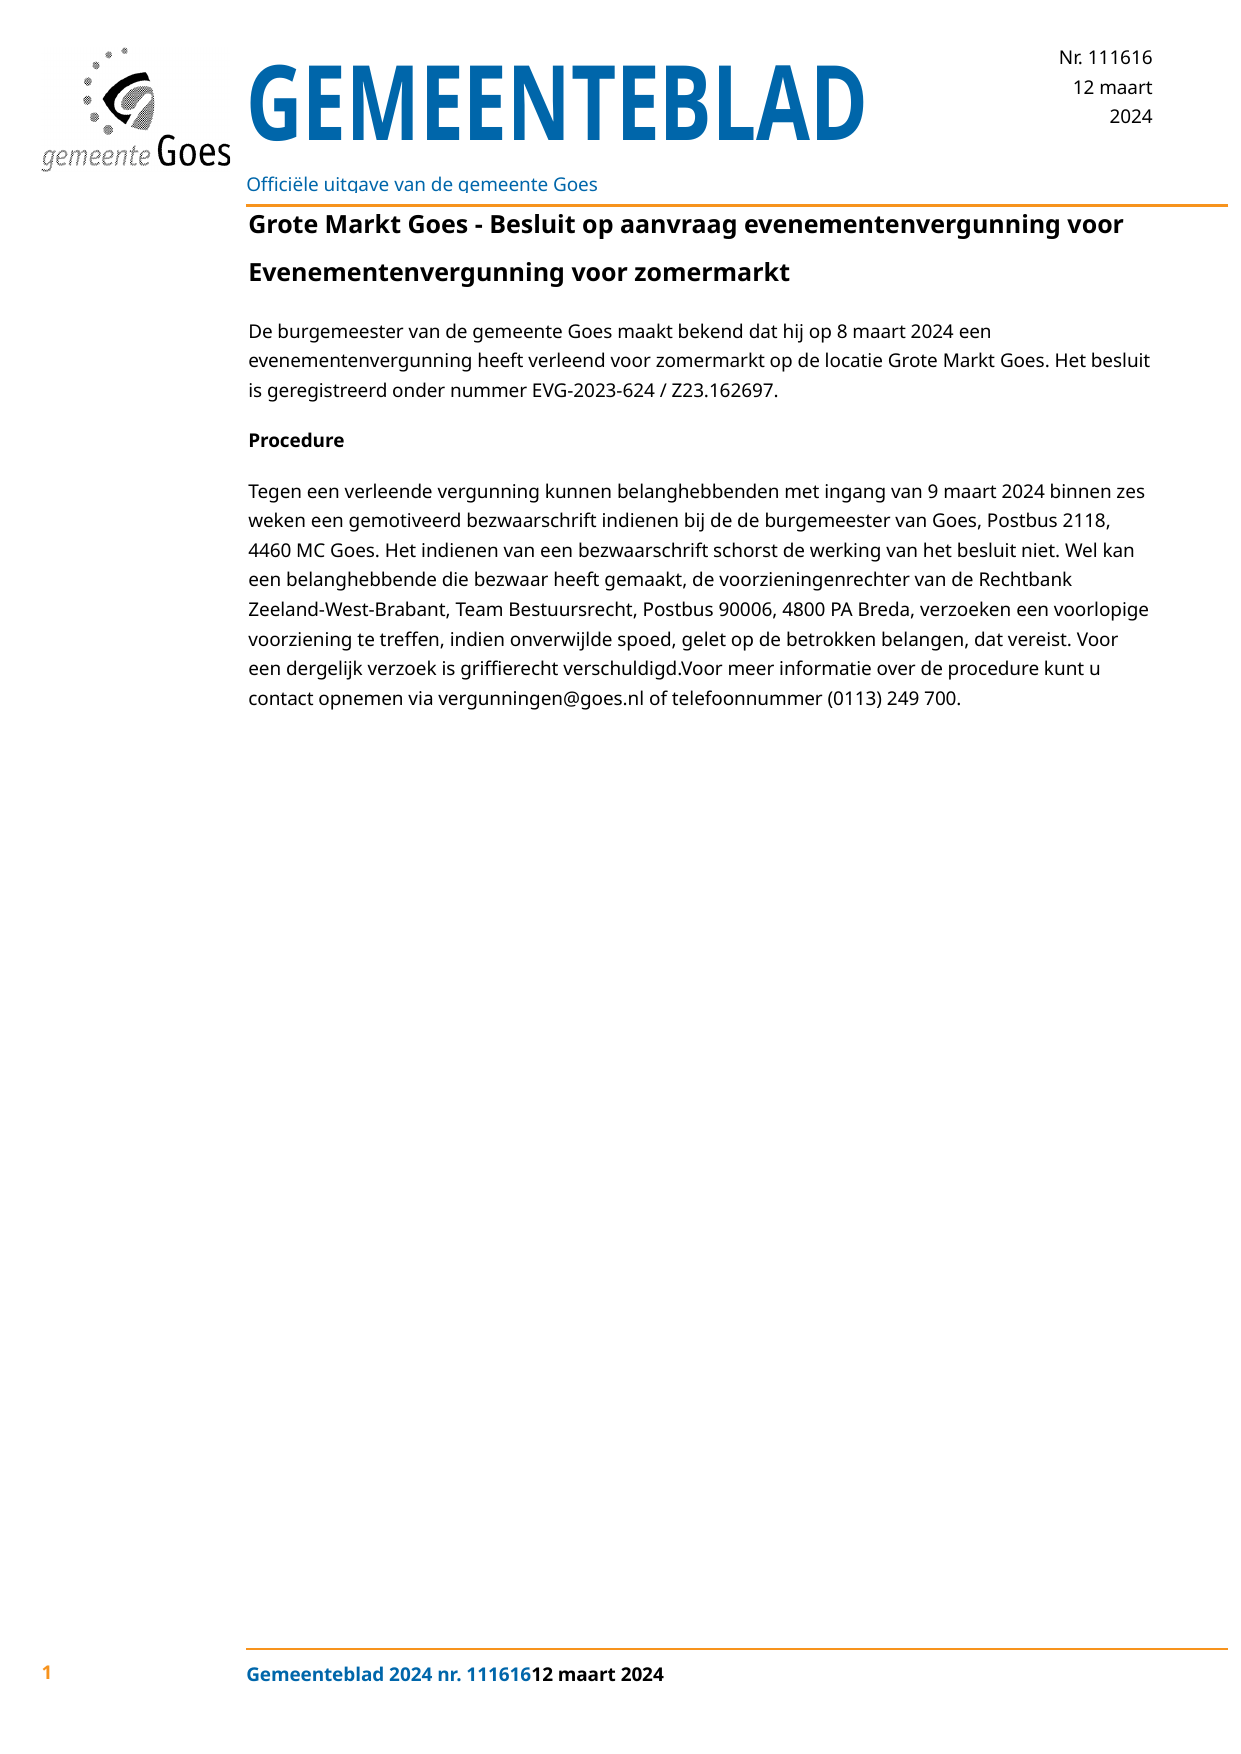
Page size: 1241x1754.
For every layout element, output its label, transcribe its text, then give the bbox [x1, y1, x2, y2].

text Tegen een verleende vergunning kunnen belanghebbenden met ingang van 9 maart 2024 binnen zes weken een gemotiveerd bezwaarschrift indienen bij de de burgemeester van Goes, Postbus 2118, 4460 MC Goes. Het indienen van een bezwaarschrift schorst de werking van het besluit niet. Wel kan een belanghebbende die bezwaar heeft gemaakt, de voorzieningenrechter van de Rechtbank Zeeland-West-Brabant, Team Bestuursrecht, Postbus 90006, 4800 PA Breda, verzoeken een voorlopige voorziening te treffen, indien onverwijlde spoed, gelet op de betrokken belangen, dat vereist. Voor een dergelijk verzoek is griffierecht verschuldigd.Voor meer informatie over de procedure kunt u contact opnemen via vergunningen@goes.nl of telefoonnummer (0113) 249 700. [248, 478, 1152, 711]
text Procedure [248, 427, 1152, 453]
text Grote Markt Goes - Besluit op aanvraag evenementenvergunning voor Evenementenvergunning voor zomermarkt [248, 207, 1152, 288]
picture [41, 47, 231, 172]
text De burgemeester van de gemeente Goes maakt bekend dat hij op 8 maart 2024 een evenementenvergunning heeft verleend voor zomermarkt op de locatie Grote Markt Goes. Het besluit is geregistreerd onder nummer EVG-2023-624 / Z23.162697. [248, 318, 1152, 403]
